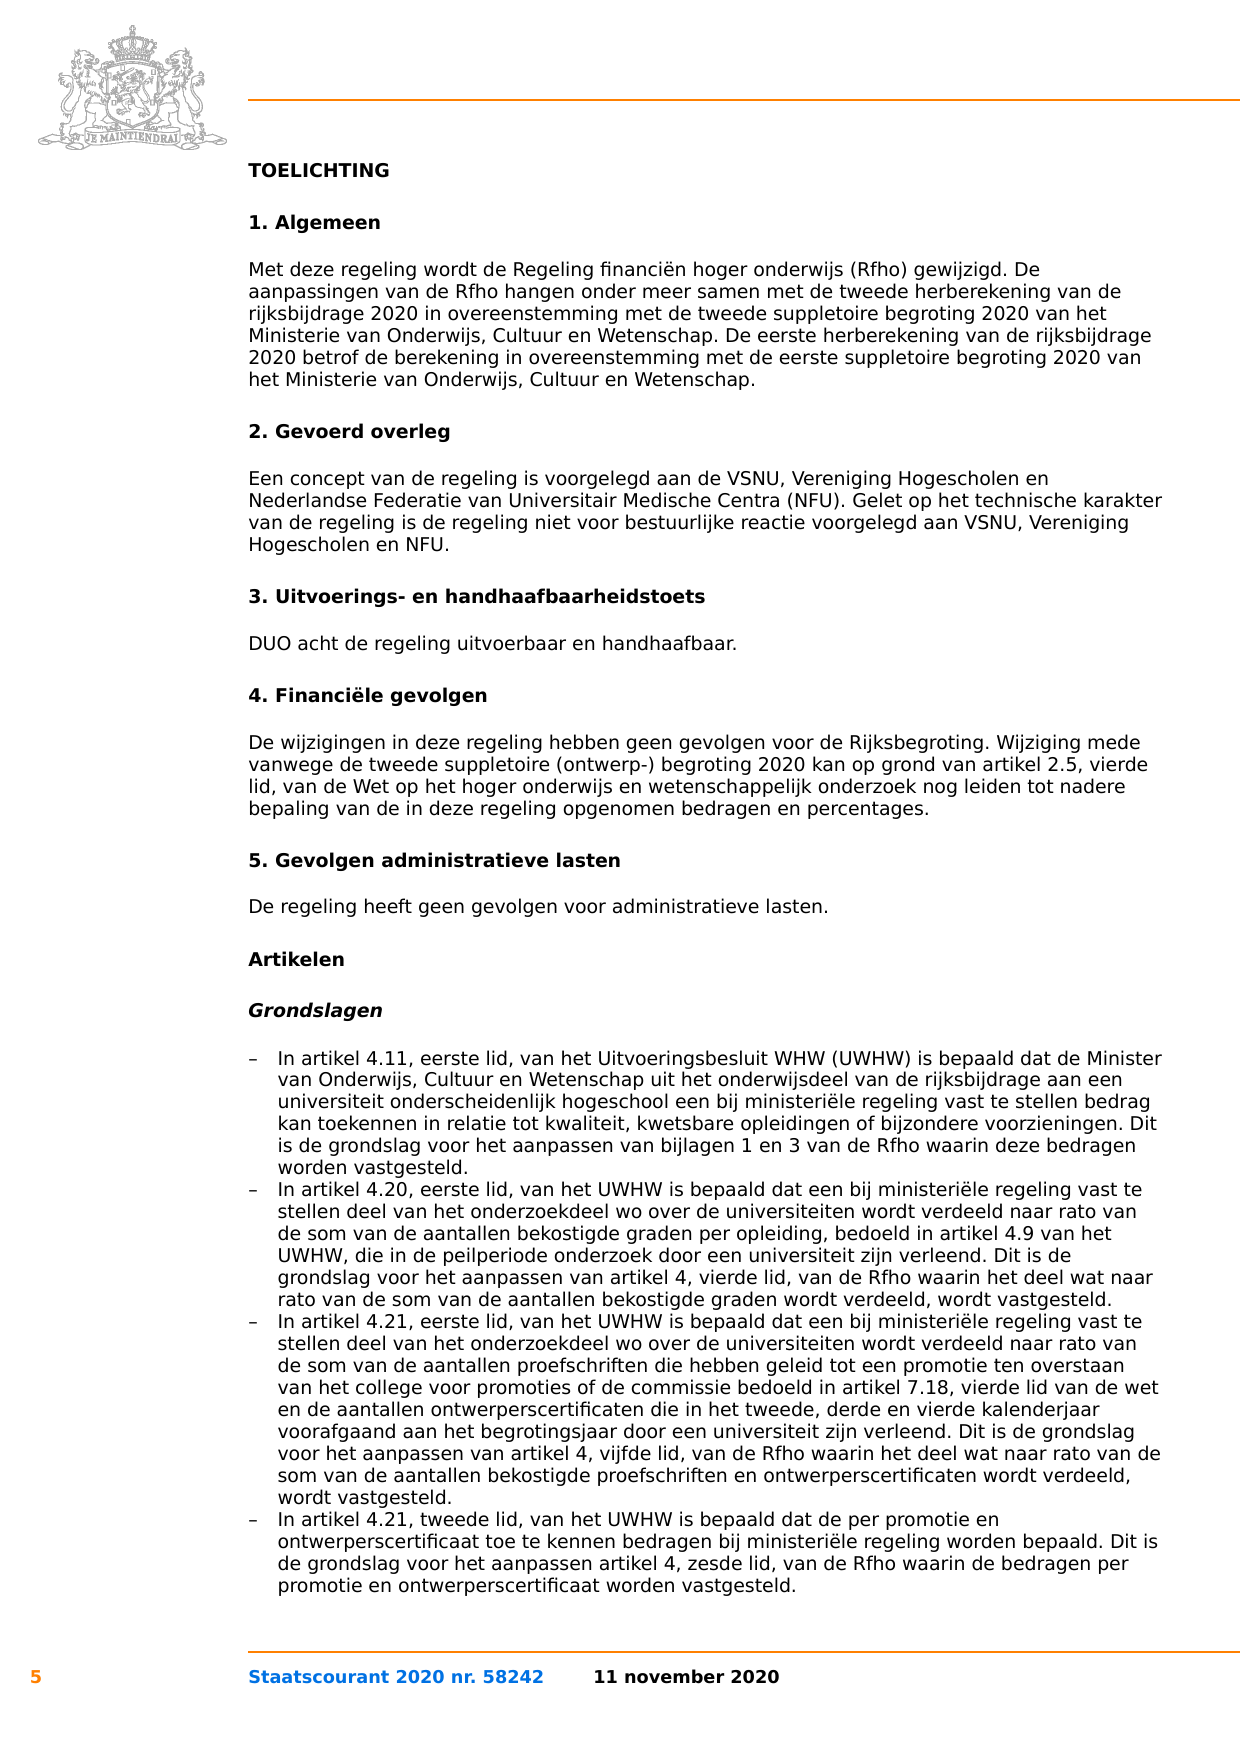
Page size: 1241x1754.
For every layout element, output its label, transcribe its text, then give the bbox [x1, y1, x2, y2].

text DUO acht de regeling uitvoerbaar en handhaafbaar. [248, 633, 1163, 654]
text – In artikel 4.11, eerste lid, van het Uitvoeringsbesluit WHW (UWHW) is bepaald dat de Minister van Onderwijs, Cultuur en Wetenschap uit het onderwijsdeel van de rijksbijdrage aan een universiteit onderscheidenlijk hogeschool een bij ministeriële regeling vast te stellen bedrag kan toekennen in relatie tot kwaliteit, kwetsbare opleidingen of bijzondere voorzieningen. Dit is de grondslag voor het aanpassen van bijlagen 1 en 3 van de Rfho waarin deze bedragen worden vastgesteld. [248, 1047, 1163, 1179]
subtitle 3. Uitvoerings- en handhaafbaarheidstoets [248, 586, 1163, 608]
subtitle TOELICHTING [248, 160, 1163, 182]
picture [38, 25, 227, 150]
text Met deze regeling wordt de Regeling financiën hoger onderwijs (Rfho) gewijzigd. De aanpassingen van de Rfho hangen onder meer samen met de tweede herberekening van de rijksbijdrage 2020 in overeenstemming met de tweede suppletoire begroting 2020 van het Ministerie van Onderwijs, Cultuur en Wetenschap. De eerste herberekening van de rijksbijdrage 2020 betrof de berekening in overeenstemming met de eerste suppletoire begroting 2020 van het Ministerie van Onderwijs, Cultuur en Wetenschap. [248, 259, 1163, 391]
text Een concept van de regeling is voorgelegd aan de VSNU, Vereniging Hogescholen en Nederlandse Federatie van Universitair Medische Centra (NFU). Gelet op het technische karakter van de regeling is de regeling niet voor bestuurlijke reactie voorgelegd aan VSNU, Vereniging Hogescholen en NFU. [248, 468, 1163, 556]
subtitle 4. Financiële gevolgen [248, 684, 1163, 707]
subtitle 5. Gevolgen administratieve lasten [248, 849, 1163, 871]
subtitle Artikelen [248, 948, 1163, 970]
subtitle 2. Gevoerd overleg [248, 421, 1163, 443]
subtitle 1. Algemeen [248, 212, 1163, 234]
text – In artikel 4.20, eerste lid, van het UWHW is bepaald dat een bij ministeriële regeling vast te stellen deel van het onderzoekdeel wo over de universiteiten wordt verdeeld naar rato van de som van de aantallen bekostigde graden per opleiding, bedoeld in artikel 4.9 van het UWHW, die in de peilperiode onderzoek door een universiteit zijn verleend. Dit is de grondslag voor het aanpassen van artikel 4, vierde lid, van de Rfho waarin het deel wat naar rato van de som van de aantallen bekostigde graden wordt verdeeld, wordt vastgesteld. [248, 1179, 1163, 1311]
text De wijzigingen in deze regeling hebben geen gevolgen voor de Rijksbegroting. Wijziging mede vanwege de tweede suppletoire (ontwerp-) begroting 2020 kan op grond van artikel 2.5, vierde lid, van de Wet op het hoger onderwijs en wetenschappelijk onderzoek nog leiden tot nadere bepaling van de in deze regeling opgenomen bedragen en percentages. [248, 732, 1163, 819]
text De regeling heeft geen gevolgen voor administratieve lasten. [248, 896, 1163, 918]
text – In artikel 4.21, tweede lid, van het UWHW is bepaald dat de per promotie en ontwerperscertificaat toe te kennen bedragen bij ministeriële regeling worden bepaald. Dit is de grondslag voor het aanpassen artikel 4, zesde lid, van de Rfho waarin de bedragen per promotie en ontwerperscertificaat worden vastgesteld. [248, 1509, 1163, 1597]
text – In artikel 4.21, eerste lid, van het UWHW is bepaald dat een bij ministeriële regeling vast te stellen deel van het onderzoekdeel wo over de universiteiten wordt verdeeld naar rato van de som van de aantallen proefschriften die hebben geleid tot een promotie ten overstaan van het college voor promoties of de commissie bedoeld in artikel 7.18, vierde lid van de wet en de aantallen ontwerperscertificaten die in het tweede, derde en vierde kalenderjaar voorafgaand aan het begrotingsjaar door een universiteit zijn verleend. Dit is de grondslag voor het aanpassen van artikel 4, vijfde lid, van de Rfho waarin het deel wat naar rato van de som van de aantallen bekostigde proefschriften en ontwerperscertificaten wordt verdeeld, wordt vastgesteld. [248, 1311, 1163, 1509]
subtitle Grondslagen [248, 1000, 1163, 1022]
